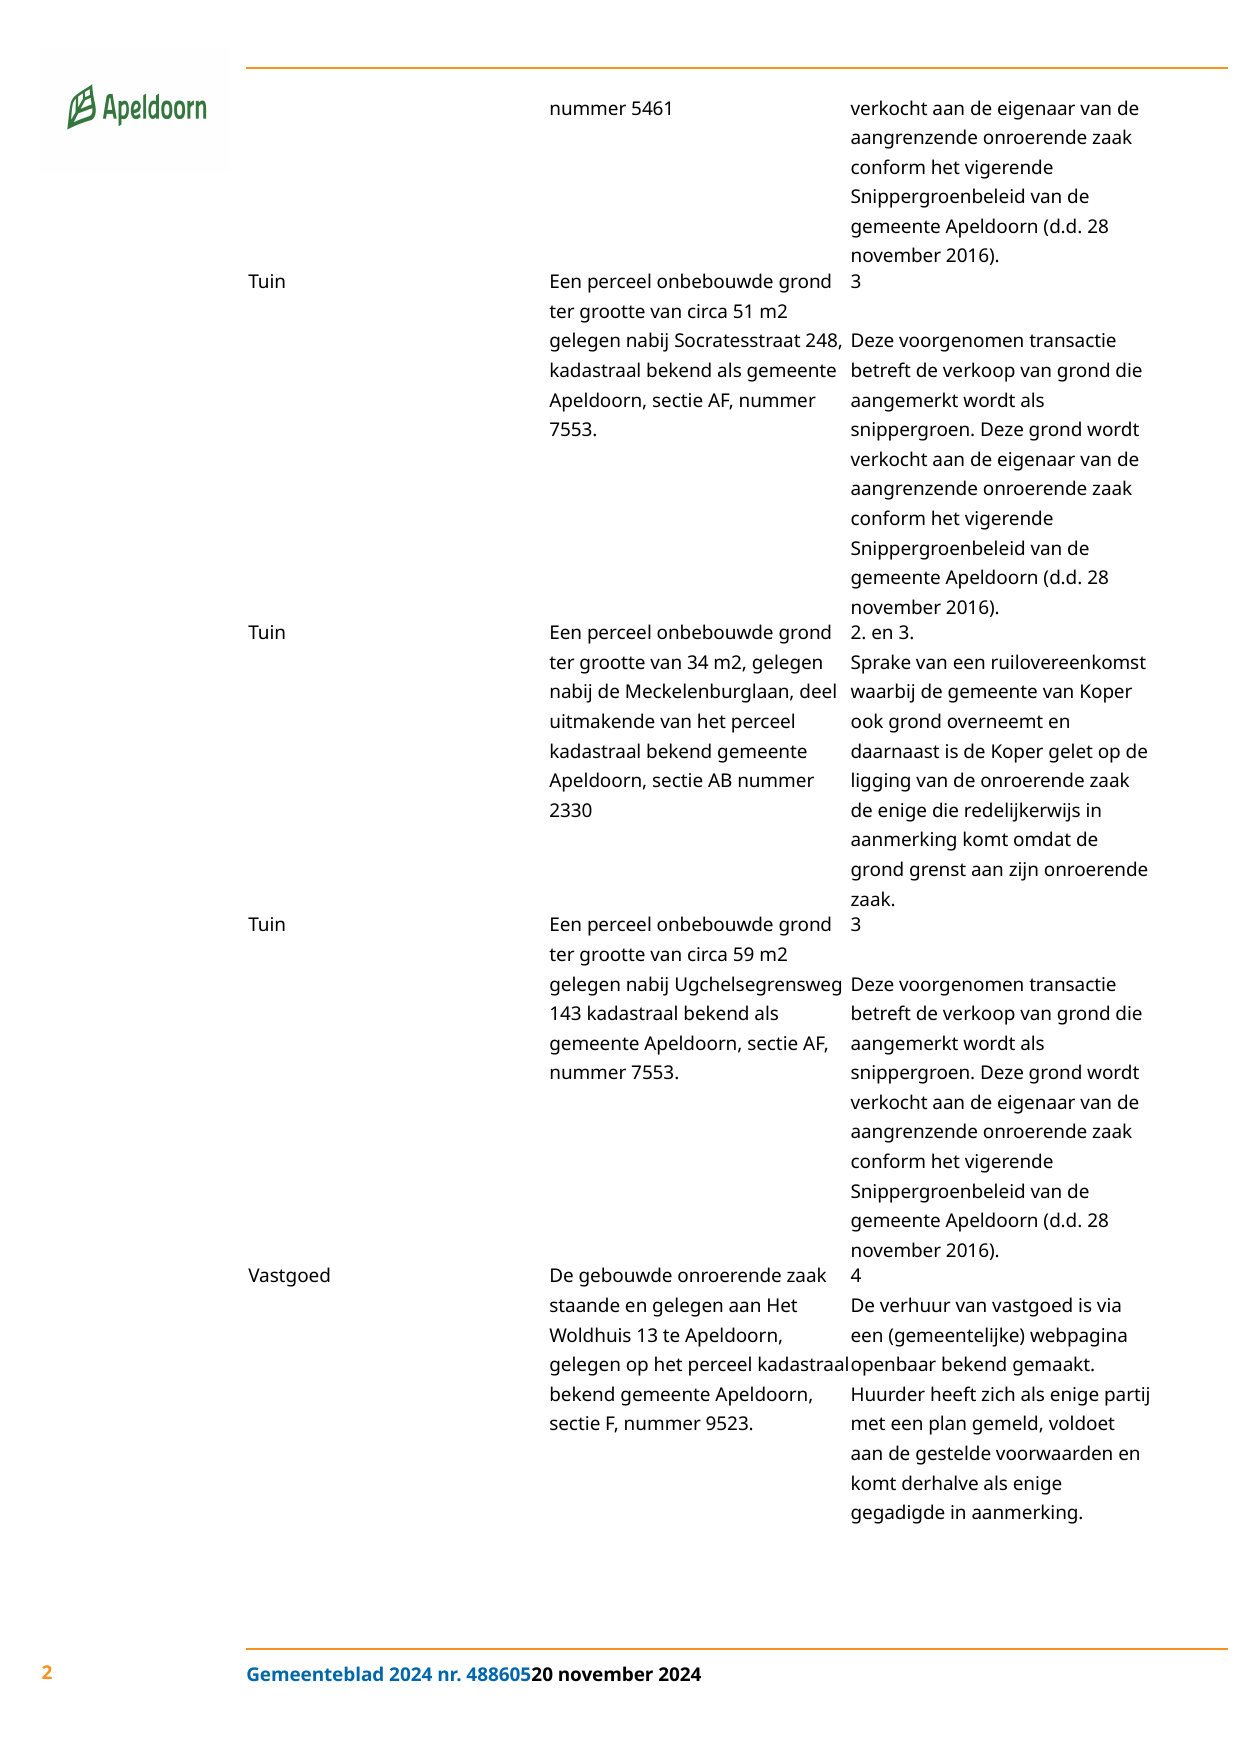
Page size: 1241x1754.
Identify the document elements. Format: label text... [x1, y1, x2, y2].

table_cell 2. en 3. Sprake van een ruilovereenkomst waarbij de gemeente van Koper ook grond overneemt en daarnaast is de Koper gelet op de ligging van de onroerende zaak de enige die redelijkerwijs in aanmerking komt omdat de grond grenst aan zijn onroerende zaak. [850, 620, 1152, 912]
table_cell Een perceel onbebouwde grond ter grootte van circa 59 m2 gelegen nabij Ugchelsegrensweg 143 kadastraal bekend als gemeente Apeldoorn, sectie AF, nummer 7553. [549, 912, 850, 1263]
table_cell nummer 5461 [549, 95, 850, 268]
table_cell 3 Deze voorgenomen transactie betreft de verkoop van grond die aangemerkt wordt als snippergroen. Deze grond wordt verkocht aan de eigenaar van de aangrenzende onroerende zaak conform het vigerende Snippergroenbeleid van de gemeente Apeldoorn (d.d. 28 november 2016). [850, 912, 1152, 1263]
table_cell Tuin [248, 269, 549, 619]
table_cell [248, 95, 549, 268]
picture [41, 47, 231, 172]
table_cell 3 Deze voorgenomen transactie betreft de verkoop van grond die aangemerkt wordt als snippergroen. Deze grond wordt verkocht aan de eigenaar van de aangrenzende onroerende zaak conform het vigerende Snippergroenbeleid van de gemeente Apeldoorn (d.d. 28 november 2016). [850, 269, 1152, 619]
table_cell Vastgoed [248, 1263, 549, 1555]
table_cell verkocht aan de eigenaar van de aangrenzende onroerende zaak conform het vigerende Snippergroenbeleid van de gemeente Apeldoorn (d.d. 28 november 2016). [850, 95, 1152, 268]
table_cell Tuin [248, 912, 549, 1263]
table_cell Tuin [248, 620, 549, 912]
table_cell Een perceel onbebouwde grond ter grootte van circa 51 m2 gelegen nabij Socratesstraat 248, kadastraal bekend als gemeente Apeldoorn, sectie AF, nummer 7553. [549, 269, 850, 619]
table_cell Een perceel onbebouwde grond ter grootte van 34 m2, gelegen nabij de Meckelenburglaan, deel uitmakende van het perceel kadastraal bekend gemeente Apeldoorn, sectie AB nummer 2330 [549, 620, 850, 912]
table_cell De gebouwde onroerende zaak staande en gelegen aan Het Woldhuis 13 te Apeldoorn, gelegen op het perceel kadastraal bekend gemeente Apeldoorn, sectie F, nummer 9523. [549, 1263, 850, 1555]
table_cell 4 De verhuur van vastgoed is via een (gemeentelijke) webpagina openbaar bekend gemaakt. Huurder heeft zich als enige partij met een plan gemeld, voldoet aan de gestelde voorwaarden en komt derhalve als enige gegadigde in aanmerking. [850, 1263, 1152, 1555]
